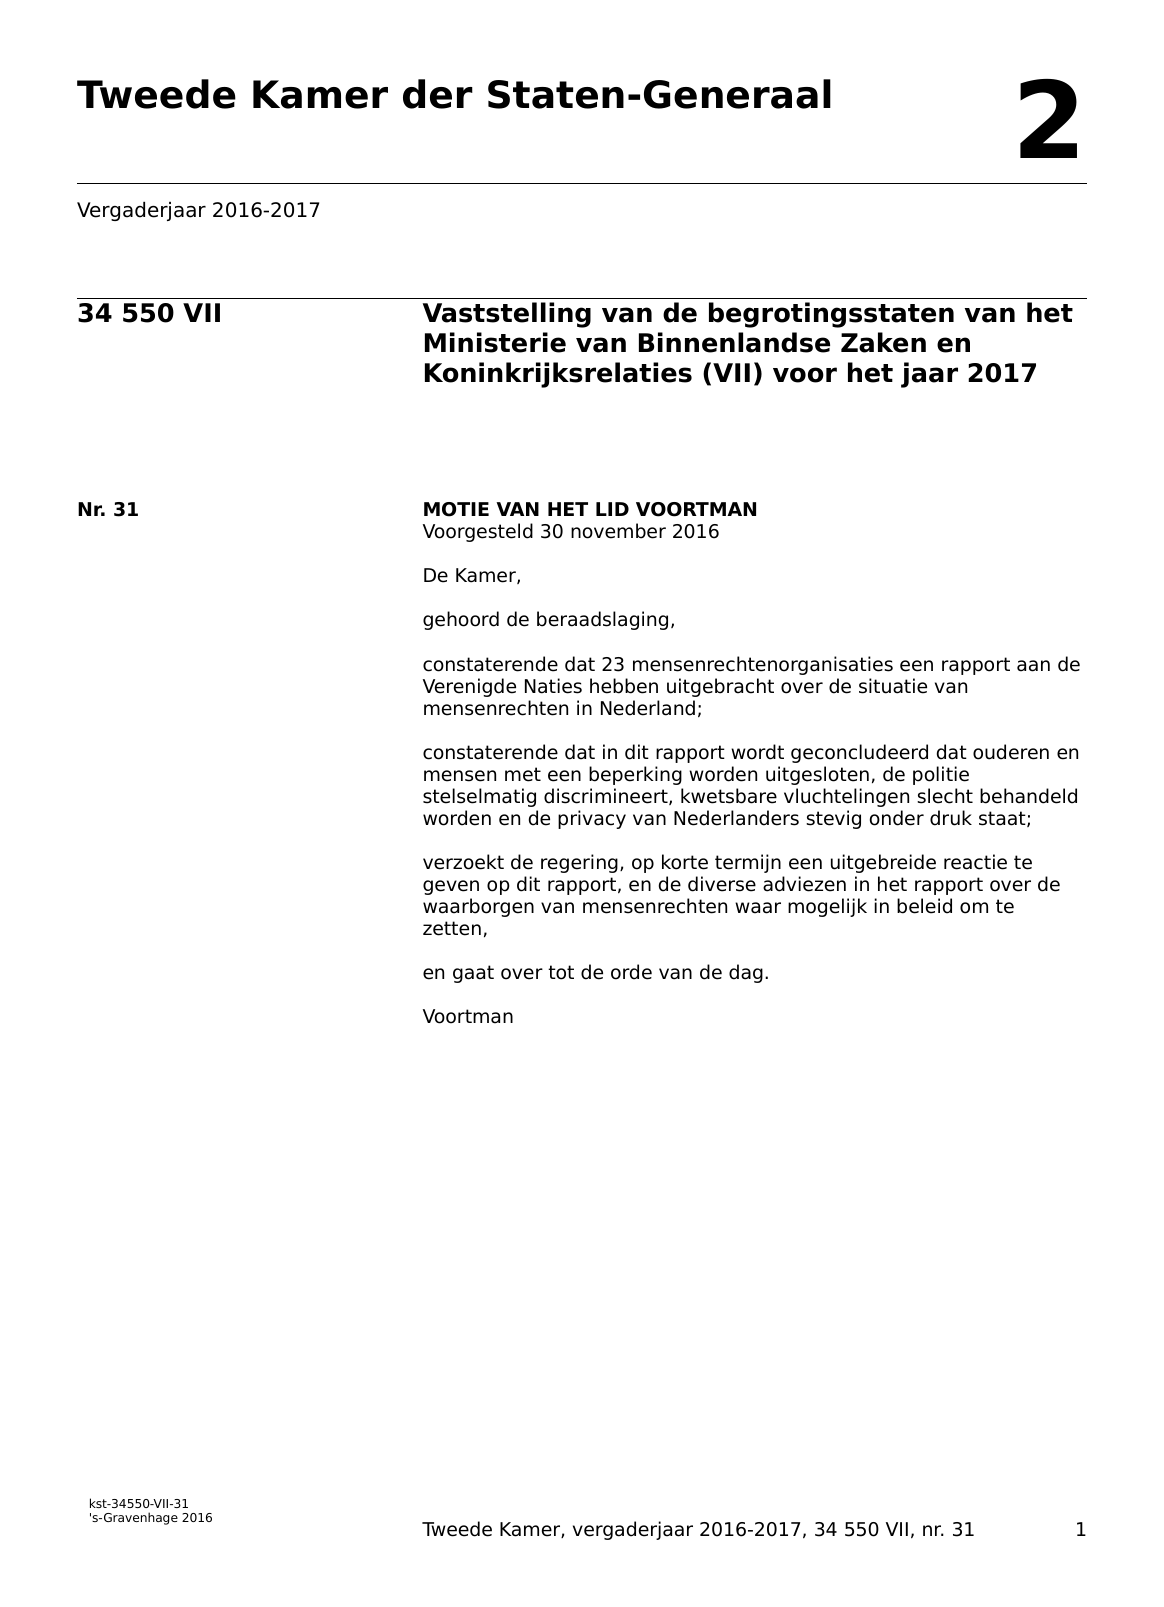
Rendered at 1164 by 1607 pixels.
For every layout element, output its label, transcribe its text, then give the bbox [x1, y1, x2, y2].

table_cell Vergaderjaar 2016-2017 [77, 184, 1087, 298]
text kst-34550-VII-31 [88, 1497, 323, 1511]
text gehoord de beraadslaging, [422, 609, 1087, 631]
table_header 2 [886, 59, 1087, 183]
text verzoekt de regering, op korte termijn een uitgebreide reactie te geven op dit rapport, en de diverse adviezen in het rapport over de waarborgen van mensenrechten waar mogelijk in beleid om te zetten, [422, 852, 1087, 940]
text Voortman [422, 1006, 1087, 1028]
text 's-Gravenhage 2016 [88, 1511, 323, 1525]
text Voorgesteld 30 november 2016 [422, 521, 1087, 543]
subtitle 34 550 VII Vaststelling van de begrotingsstaten van het Ministerie van Binnenlandse Zaken en Koninkrijksrelaties (VII) voor het jaar 2017 [77, 299, 1087, 388]
table_header Tweede Kamer der Staten-Generaal [77, 59, 886, 183]
text en gaat over tot de orde van de dag. [422, 962, 1087, 984]
text constaterende dat in dit rapport wordt geconcludeerd dat ouderen en mensen met een beperking worden uitgesloten, de politie stelselmatig discrimineert, kwetsbare vluchtelingen slecht behandeld worden en de privacy van Nederlanders stevig onder druk staat; [422, 742, 1087, 829]
text De Kamer, [422, 565, 1087, 587]
text constaterende dat 23 mensenrechtenorganisaties een rapport aan de Verenigde Naties hebben uitgebracht over de situatie van mensenrechten in Nederland; [422, 653, 1087, 719]
subtitle Nr. 31 MOTIE VAN HET LID VOORTMAN [77, 499, 1087, 521]
